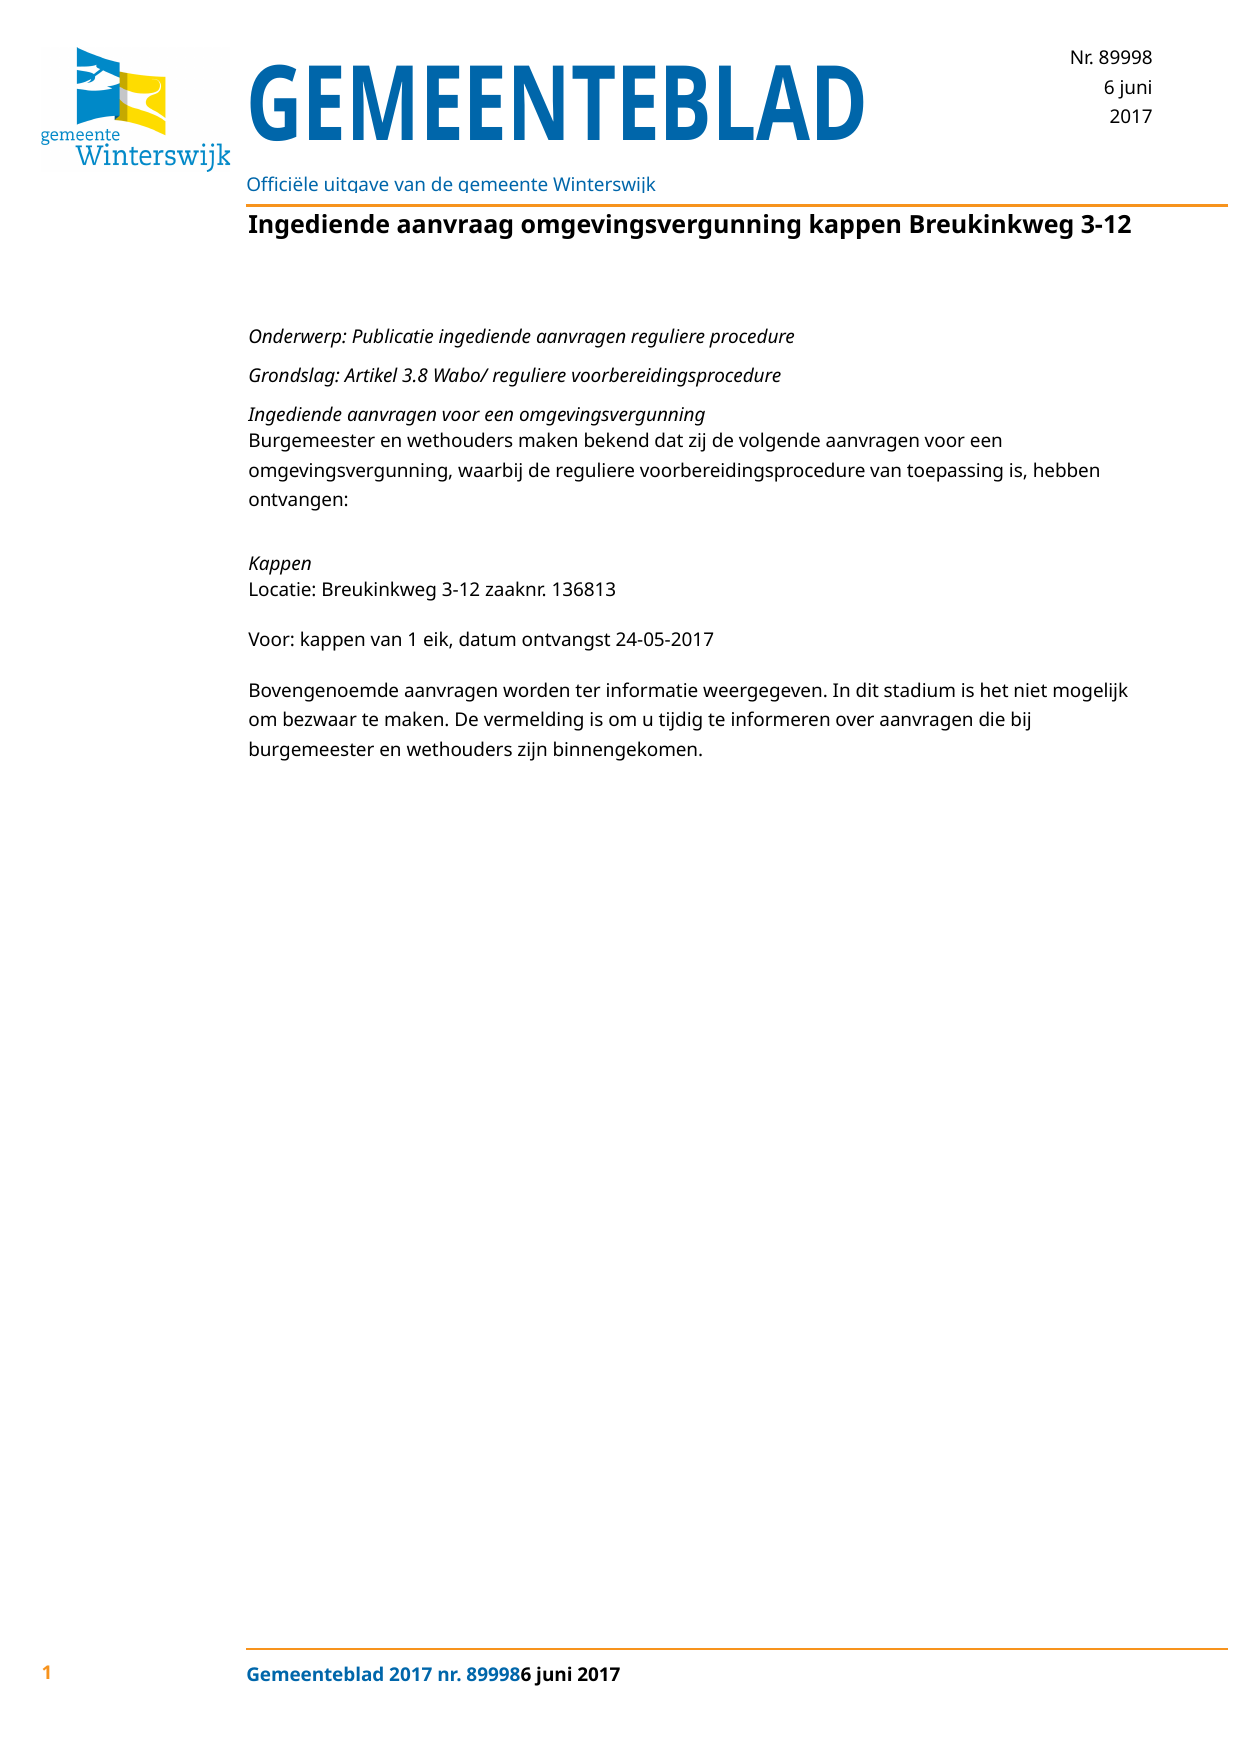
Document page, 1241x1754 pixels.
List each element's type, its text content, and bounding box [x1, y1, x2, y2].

text Grondslag: Artikel 3.8 Wabo/ reguliere voorbereidingsprocedure [248, 362, 1152, 388]
text Burgemeester en wethouders maken bekend dat zij de volgende aanvragen voor een omgevingsvergunning, waarbij de reguliere voorbereidingsprocedure van toepassing is, hebben ontvangen: [248, 427, 1152, 512]
text Ingediende aanvraag omgevingsvergunning kappen Breukinkweg 3-12 [248, 207, 1152, 241]
text Kappen [248, 551, 1152, 576]
text Onderwerp: Publicatie ingediende aanvragen reguliere procedure [248, 323, 1152, 349]
picture [41, 47, 231, 172]
text Voor: kappen van 1 eik, datum ontvangst 24-05-2017 [248, 627, 1152, 652]
text Locatie: Breukinkweg 3-12 zaaknr. 136813 [248, 576, 1152, 602]
text Ingediende aanvragen voor een omgevingsvergunning [248, 402, 1152, 427]
text Bovengenoemde aanvragen worden ter informatie weergegeven. In dit stadium is het niet mogelijk om bezwaar te maken. De vermelding is om u tijdig te informeren over aanvragen die bij burgemeester en wethouders zijn binnengekomen. [248, 677, 1152, 762]
picture [225, 153, 231, 162]
